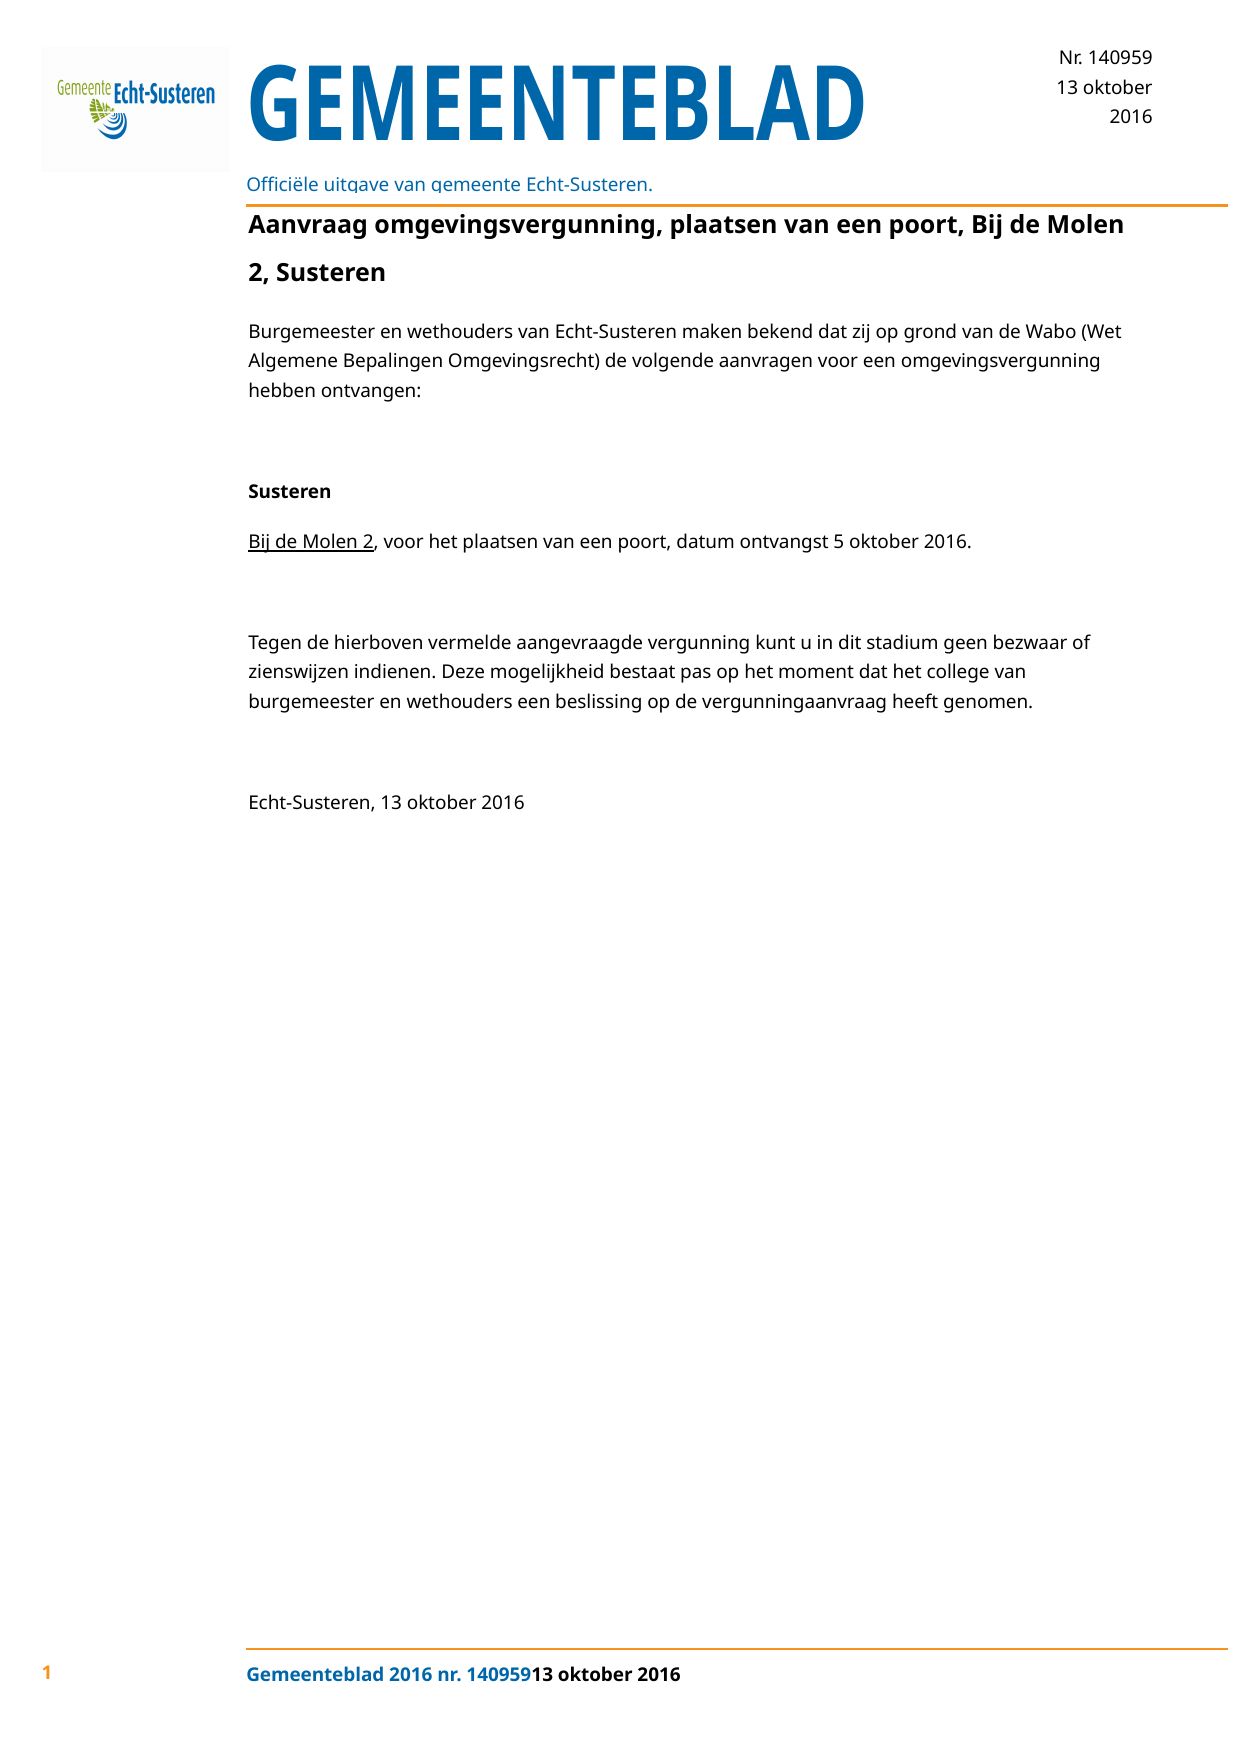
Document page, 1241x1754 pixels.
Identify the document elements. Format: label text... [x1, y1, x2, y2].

text Tegen de hierboven vermelde aangevraagde vergunning kunt u in dit stadium geen bezwaar of zienswijzen indienen. Deze mogelijkheid bestaat pas op het moment dat het college van burgemeester en wethouders een beslissing op de vergunningaanvraag heeft genomen. [248, 629, 1152, 714]
picture [41, 47, 231, 172]
text Burgemeester en wethouders van Echt-Susteren maken bekend dat zij op grond van de Wabo (Wet Algemene Bepalingen Omgevingsrecht) de volgende aanvragen voor een omgevingsvergunning hebben ontvangen: [248, 318, 1152, 403]
text Bij de Molen 2, voor het plaatsen van een poort, datum ontvangst 5 oktober 2016. [248, 528, 1152, 554]
text Aanvraag omgevingsvergunning, plaatsen van een poort, Bij de Molen 2, Susteren [248, 207, 1152, 288]
text Echt-Susteren, 13 oktober 2016 [248, 789, 1152, 815]
text Susteren [248, 478, 1152, 504]
